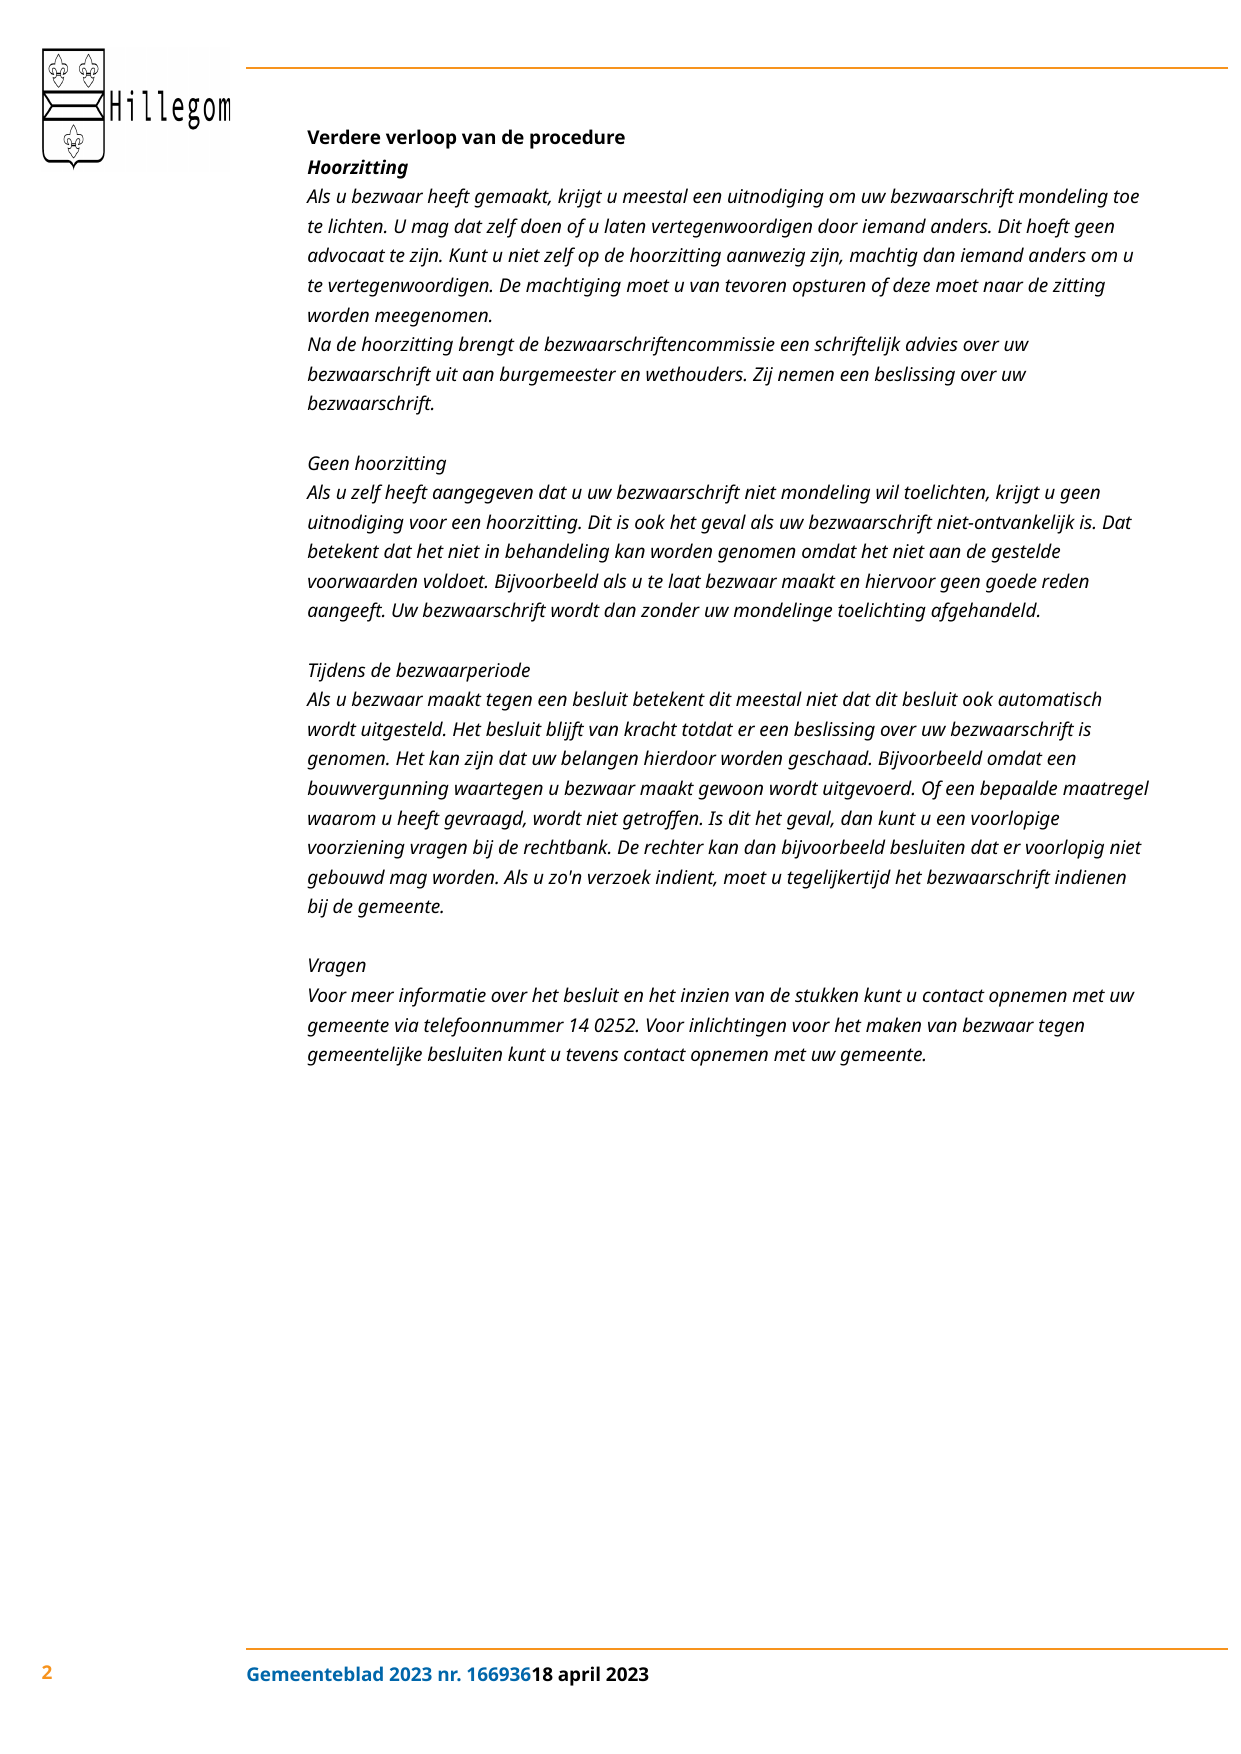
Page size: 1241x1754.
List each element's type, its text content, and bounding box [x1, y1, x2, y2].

list Hoorzitting [248, 154, 1152, 180]
list Geen hoorzitting [248, 450, 1152, 476]
list Verdere verloop van de procedure [248, 124, 1152, 150]
list Tijdens de bezwaarperiode [248, 657, 1152, 683]
list Voor meer informatie over het besluit en het inzien van de stukken kunt u contact opnemen met uw gemeente via telefoonnummer 14 0252. Voor inlichtingen voor het maken van bezwaar tegen gemeentelijke besluiten kunt u tevens contact opnemen met uw gemeente. [248, 982, 1152, 1067]
list Als u bezwaar heeft gemaakt, krijgt u meestal een uitnodiging om uw bezwaarschrift mondeling toe te lichten. U mag dat zelf doen of u laten vertegenwoordigen door iemand anders. Dit hoeft geen advocaat te zijn. Kunt u niet zelf op de hoorzitting aanwezig zijn, machtig dan iemand anders om u te vertegenwoordigen. De machtiging moet u van tevoren opsturen of deze moet naar de zitting worden meegenomen. [248, 183, 1152, 328]
list Na de hoorzitting brengt de bezwaarschriftencommissie een schriftelijk advies over uw bezwaarschrift uit aan burgemeester en wethouders. Zij nemen een beslissing over uw bezwaarschrift. [248, 331, 1152, 416]
list Als u bezwaar maakt tegen een besluit betekent dit meestal niet dat dit besluit ook automatisch wordt uitgesteld. Het besluit blijft van kracht totdat er een beslissing over uw bezwaarschrift is genomen. Het kan zijn dat uw belangen hierdoor worden geschaad. Bijvoorbeeld omdat een bouwvergunning waartegen u bezwaar maakt gewoon wordt uitgevoerd. Of een bepaalde maatregel waarom u heeft gevraagd, wordt niet getroffen. Is dit het geval, dan kunt u een voorlopige voorziening vragen bij de rechtbank. De rechter kan dan bijvoorbeeld besluiten dat er voorlopig niet gebouwd mag worden. Als u zo'n verzoek indient, moet u tegelijkertijd het bezwaarschrift indienen bij de gemeente. [248, 686, 1152, 919]
list Als u zelf heeft aangegeven dat u uw bezwaarschrift niet mondeling wil toelichten, krijgt u geen uitnodiging voor een hoorzitting. Dit is ook het geval als uw bezwaarschrift niet-ontvankelijk is. Dat betekent dat het niet in behandeling kan worden genomen omdat het niet aan de gestelde voorwaarden voldoet. Bijvoorbeeld als u te laat bezwaar maakt en hiervoor geen goede reden aangeeft. Uw bezwaarschrift wordt dan zonder uw mondelinge toelichting afgehandeld. [248, 479, 1152, 623]
picture [41, 47, 231, 172]
list Vragen [248, 953, 1152, 978]
